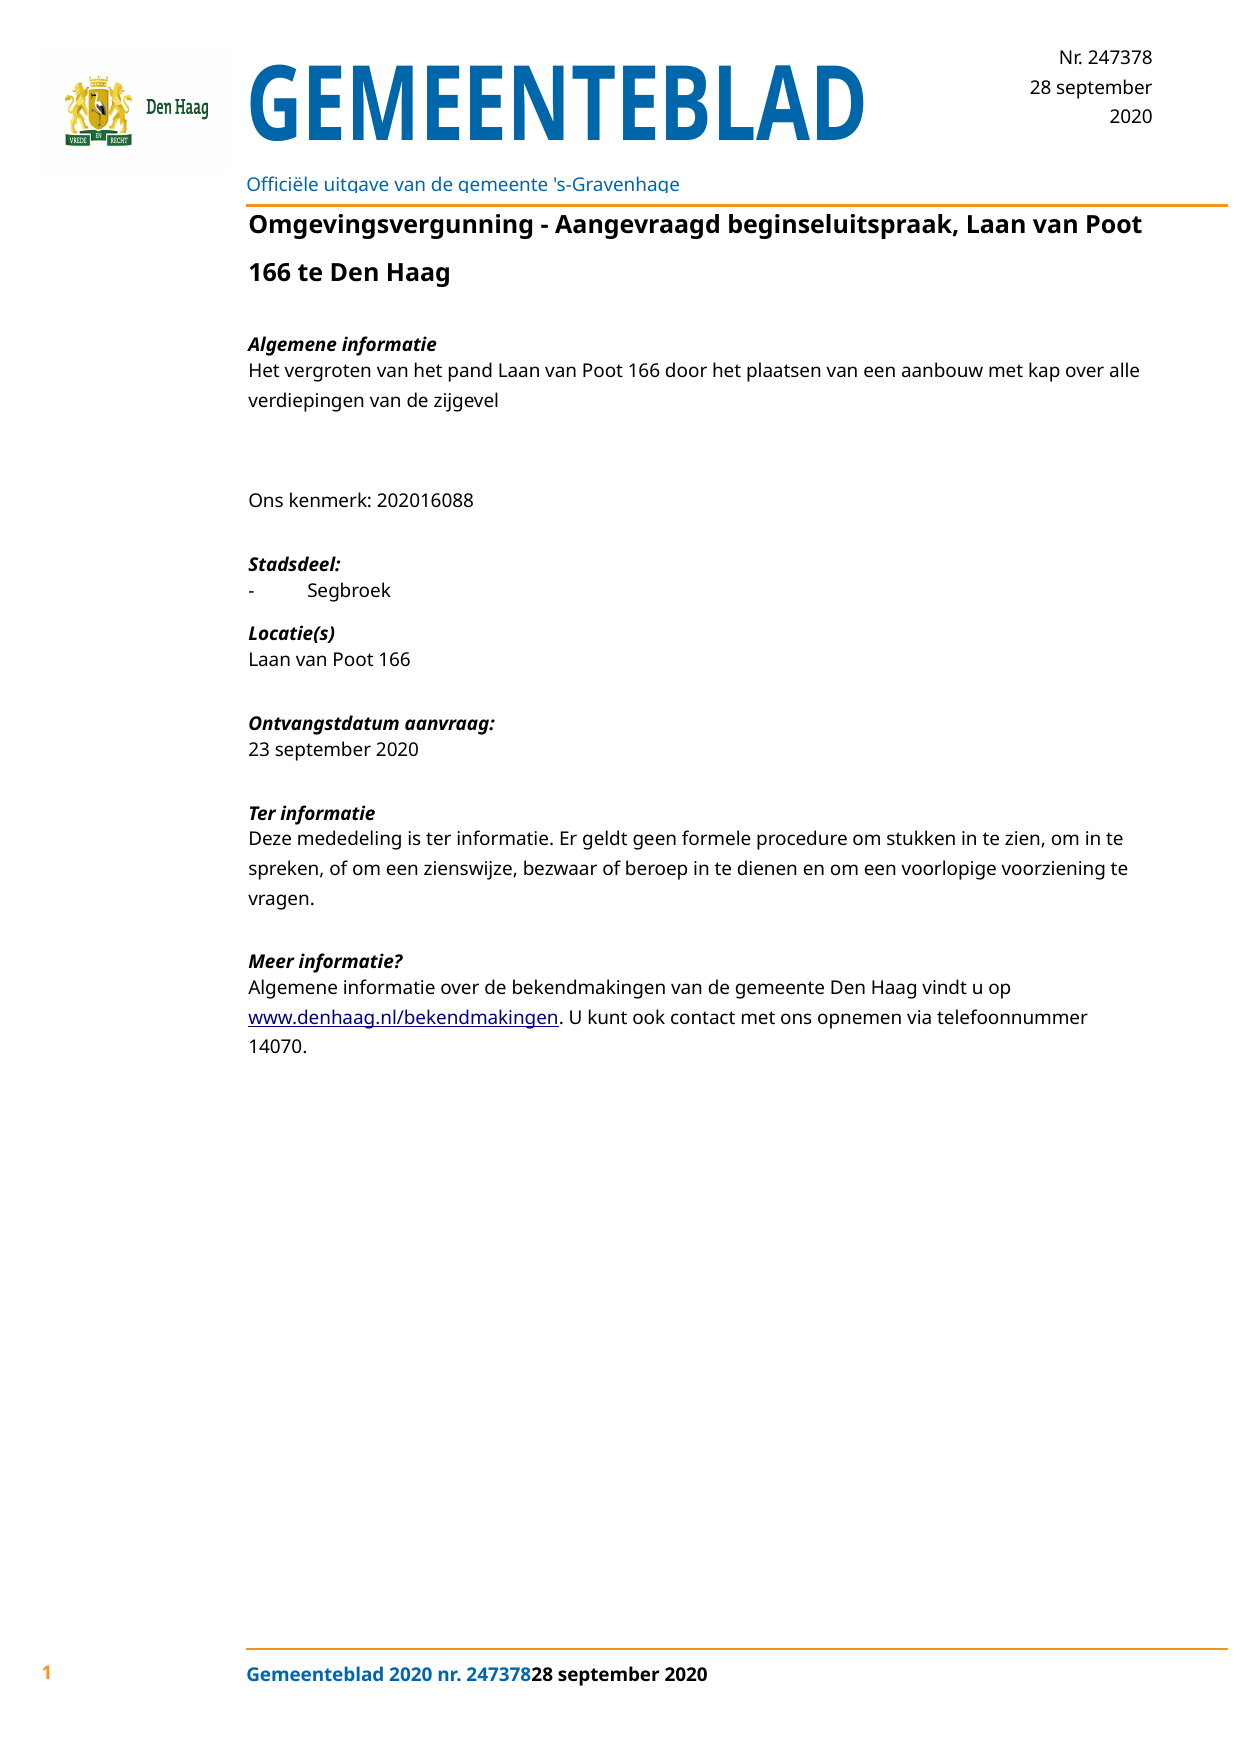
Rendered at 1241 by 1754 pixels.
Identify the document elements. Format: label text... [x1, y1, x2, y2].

text Ontvangstdatum aanvraag: [248, 710, 1152, 736]
text Stadsdeel: [248, 552, 1152, 577]
picture [41, 47, 231, 172]
text Algemene informatie over de bekendmakingen van de gemeente Den Haag vindt u op www.denhaag.nl/bekendmakingen. U kunt ook contact met ons opnemen via telefoonnummer 14070. [248, 974, 1152, 1059]
text Locatie(s) [248, 620, 1152, 646]
text Het vergroten van het pand Laan van Poot 166 door het plaatsen van een aanbouw met kap over alle verdiepingen van de zijgevel [248, 357, 1152, 412]
text Meer informatie? [248, 949, 1152, 974]
text 23 september 2020 [248, 736, 1152, 762]
text Ter informatie [248, 800, 1152, 826]
text Deze mededeling is ter informatie. Er geldt geen formele procedure om stukken in te zien, om in te spreken, of om een zienswijze, bezwaar of beroep in te dienen en om een voorlopige voorziening te vragen. [248, 826, 1152, 910]
text Algemene informatie [248, 331, 1152, 357]
text Omgevingsvergunning - Aangevraagd beginseluitspraak, Laan van Poot 166 te Den Haag [248, 207, 1152, 288]
list Segbroek [248, 577, 1152, 603]
text Laan van Poot 166 [248, 646, 1152, 672]
text Ons kenmerk: 202016088 [248, 488, 1152, 513]
